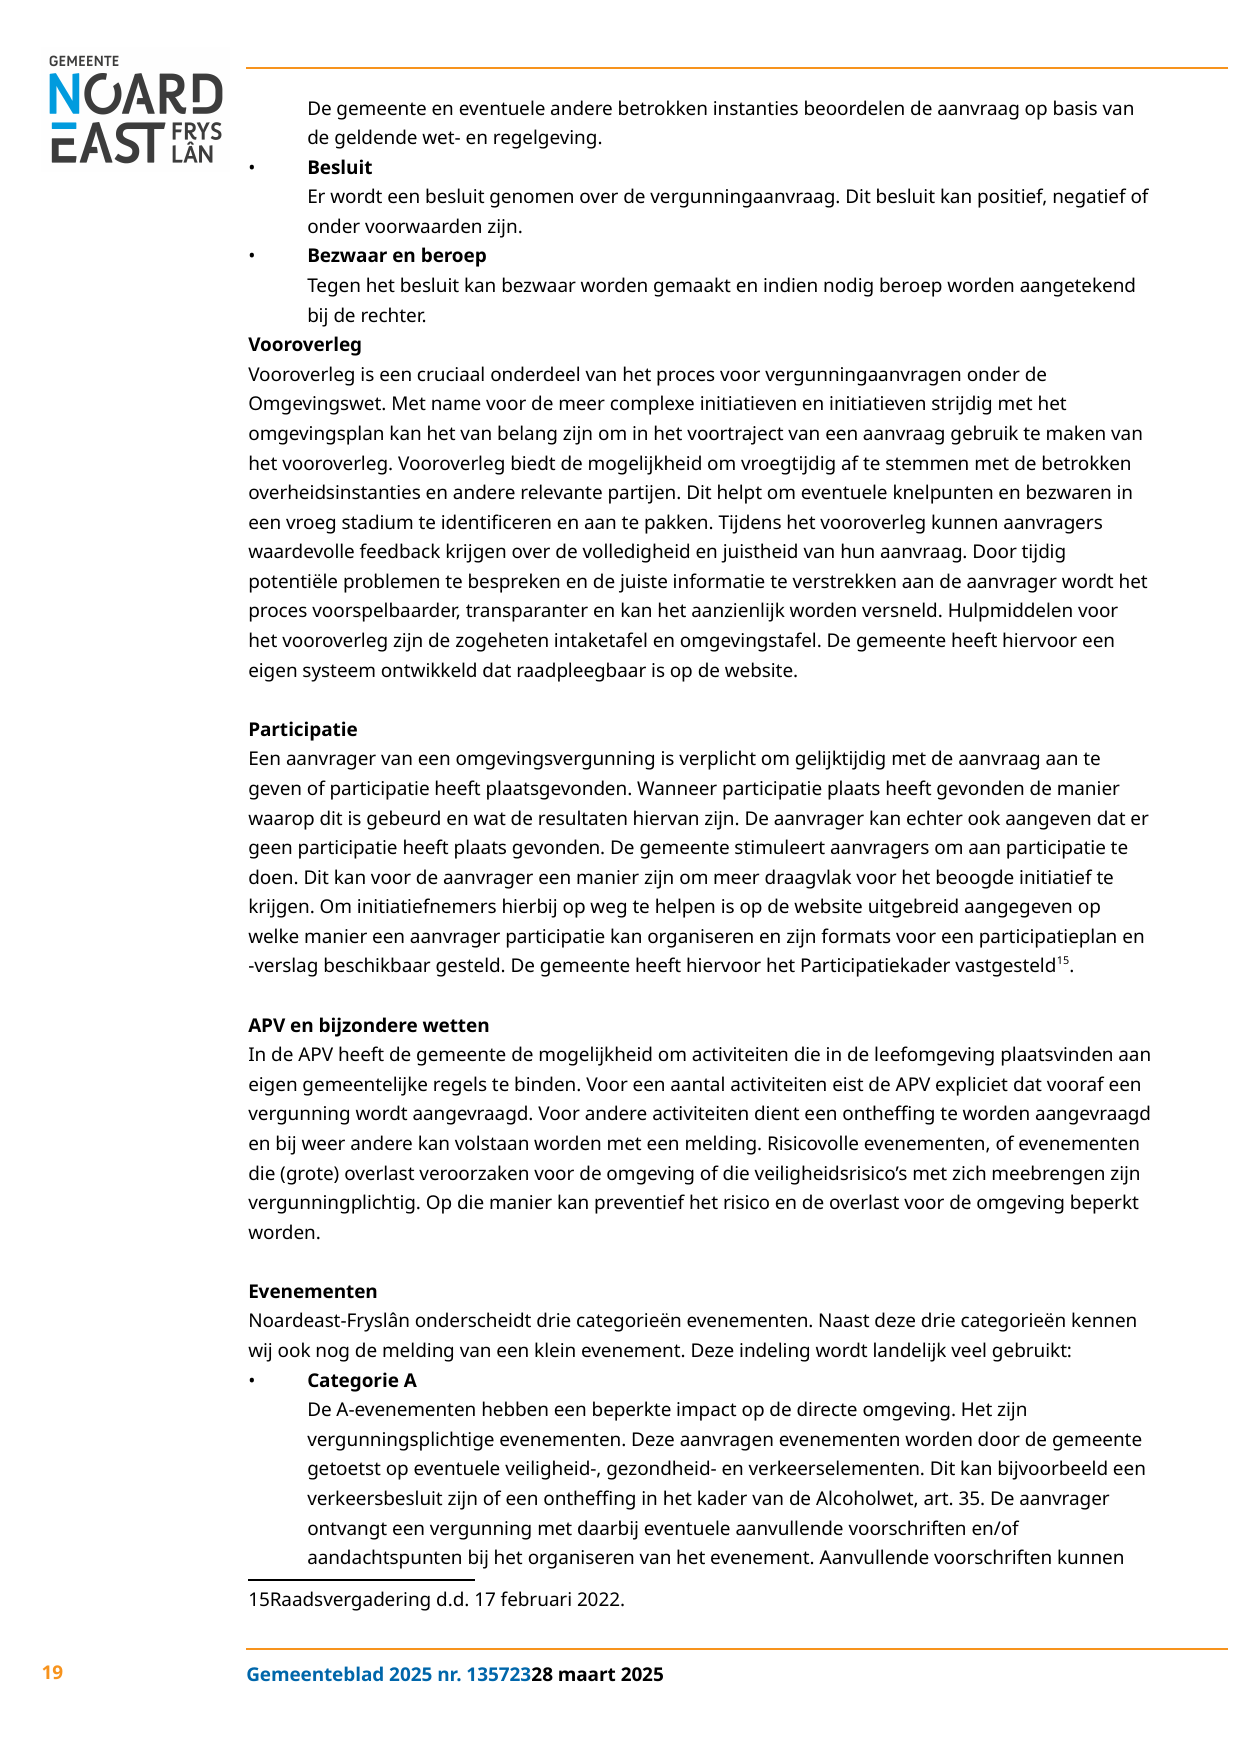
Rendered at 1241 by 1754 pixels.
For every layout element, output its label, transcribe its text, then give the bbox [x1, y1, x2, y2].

text APV en bijzondere wetten [248, 1012, 1152, 1038]
list Bezwaar en beroep [248, 243, 1152, 268]
text Vooroverleg [248, 331, 1152, 357]
list De gemeente en eventuele andere betrokken instanties beoordelen de aanvraag op basis van de geldende wet- en regelgeving. [248, 95, 1152, 150]
text In de APV heeft de gemeente de mogelijkheid om activiteiten die in de leefomgeving plaatsvinden aan eigen gemeentelijke regels te binden. Voor een aantal activiteiten eist de APV expliciet dat vooraf een vergunning wordt aangevraagd. Voor andere activiteiten dient een ontheffing te worden aangevraagd en bij weer andere kan volstaan worden met een melding. Risicovolle evenementen, of evenementen die (grote) overlast veroorzaken voor de omgeving of die veiligheidsrisico’s met zich meebrengen zijn vergunningplichtig. Op die manier kan preventief het risico en de overlast voor de omgeving beperkt worden. [248, 1041, 1152, 1245]
text Noardeast-Fryslân onderscheidt drie categorieën evenementen. Naast deze drie categorieën kennen wij ook nog de melding van een klein evenement. Deze indeling wordt landelijk veel gebruikt: [248, 1308, 1152, 1363]
text Evenementen [248, 1278, 1152, 1304]
text Participatie [248, 716, 1152, 742]
text Een aanvrager van een omgevingsvergunning is verplicht om gelijktijdig met de aanvraag aan te geven of participatie heeft plaatsgevonden. Wanneer participatie plaats heeft gevonden de manier waarop dit is gebeurd en wat de resultaten hiervan zijn. De aanvrager kan echter ook aangeven dat er geen participatie heeft plaats gevonden. De gemeente stimuleert aanvragers om aan participatie te doen. Dit kan voor de aanvrager een manier zijn om meer draagvlak voor het beoogde initiatief te krijgen. Om initiatiefnemers hierbij op weg te helpen is op de website uitgebreid aangegeven op welke manier een aanvrager participatie kan organiseren en zijn formats voor een participatieplan en -verslag beschikbaar gesteld. De gemeente heeft hiervoor het Participatiekader vastgesteld. [248, 746, 1152, 978]
text Vooroverleg is een cruciaal onderdeel van het proces voor vergunningaanvragen onder de Omgevingswet. Met name voor de meer complexe initiatieven en initiatieven strijdig met het omgevingsplan kan het van belang zijn om in het voortraject van een aanvraag gebruik te maken van het vooroverleg. Vooroverleg biedt de mogelijkheid om vroegtijdig af te stemmen met de betrokken overheidsinstanties en andere relevante partijen. Dit helpt om eventuele knelpunten en bezwaren in een vroeg stadium te identificeren en aan te pakken. Tijdens het vooroverleg kunnen aanvragers waardevolle feedback krijgen over de volledigheid en juistheid van hun aanvraag. Door tijdig potentiële problemen te bespreken en de juiste informatie te verstrekken aan de aanvrager wordt het proces voorspelbaarder, transparanter en kan het aanzienlijk worden versneld. Hulpmiddelen voor het vooroverleg zijn de zogeheten intaketafel en omgevingstafel. De gemeente heeft hiervoor een eigen systeem ontwikkeld dat raadpleegbaar is op de website. [248, 361, 1152, 683]
list Besluit [248, 154, 1152, 180]
list Er wordt een besluit genomen over de vergunningaanvraag. Dit besluit kan positief, negatief of onder voorwaarden zijn. [248, 183, 1152, 239]
list De A-evenementen hebben een beperkte impact op de directe omgeving. Het zijn vergunningsplichtige evenementen. Deze aanvragen evenementen worden door de gemeente getoetst op eventuele veiligheid-, gezondheid- en verkeerselementen. Dit kan bijvoorbeeld een verkeersbesluit zijn of een ontheffing in het kader van de Alcoholwet, art. 35. De aanvrager ontvangt een vergunning met daarbij eventuele aanvullende voorschriften en/of aandachtspunten bij het organiseren van het evenement. Aanvullende voorschriften kunnen [248, 1396, 1152, 1570]
list Tegen het besluit kan bezwaar worden gemaakt en indien nodig beroep worden aangetekend bij de rechter. [248, 272, 1152, 328]
text Raadsvergadering d.d. 17 februari 2022. [248, 1586, 1152, 1612]
list Categorie A [248, 1367, 1152, 1393]
picture [41, 47, 231, 172]
